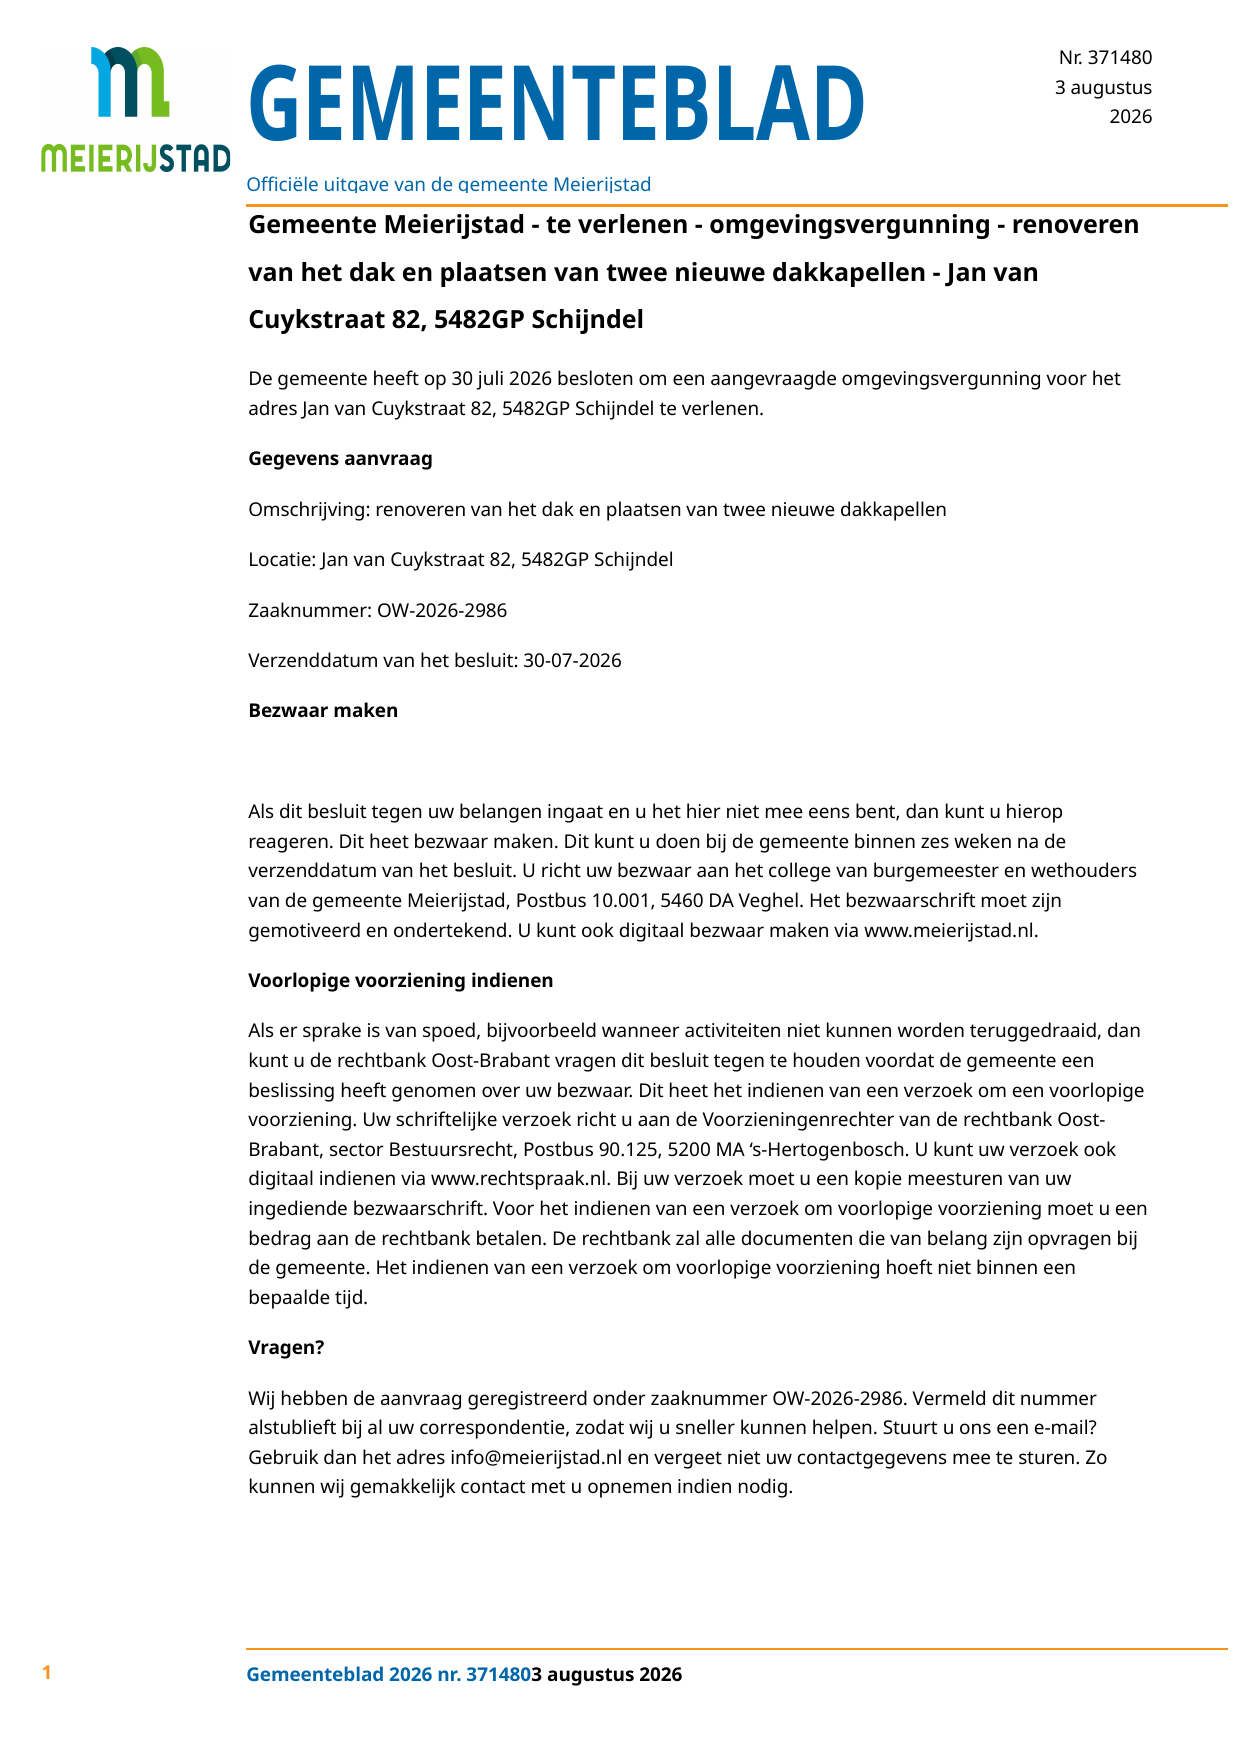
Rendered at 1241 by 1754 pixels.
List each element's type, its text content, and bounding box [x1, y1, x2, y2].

text Locatie: Jan van Cuykstraat 82, 5482GP Schijndel [248, 546, 1152, 572]
text Omschrijving: renoveren van het dak en plaatsen van twee nieuwe dakkapellen [248, 496, 1152, 522]
text De gemeente heeft op 30 juli 2026 besloten om een aangevraagde omgevingsvergunning voor het adres Jan van Cuykstraat 82, 5482GP Schijndel te verlenen. [248, 366, 1152, 421]
picture [41, 47, 231, 172]
text Bezwaar maken [248, 698, 1152, 723]
text Als er sprake is van spoed, bijvoorbeeld wanneer activiteiten niet kunnen worden teruggedraaid, dan kunt u de rechtbank Oost-Brabant vragen dit besluit tegen te houden voordat de gemeente een beslissing heeft genomen over uw bezwaar. Dit heet het indienen van een verzoek om een voorlopige voorziening. Uw schriftelijke verzoek richt u aan de Voorzieningenrechter van de rechtbank Oost-Brabant, sector Bestuursrecht, Postbus 90.125, 5200 MA ‘s-Hertogenbosch. U kunt uw verzoek ook digitaal indienen via www.rechtspraak.nl. Bij uw verzoek moet u een kopie meesturen van uw ingediende bezwaarschrift. Voor het indienen van een verzoek om voorlopige voorziening moet u een bedrag aan de rechtbank betalen. De rechtbank zal alle documenten die van belang zijn opvragen bij de gemeente. Het indienen van een verzoek om voorlopige voorziening hoeft niet binnen een bepaalde tijd. [248, 1018, 1152, 1309]
text Wij hebben de aanvraag geregistreerd onder zaaknummer OW-2026-2986. Vermeld dit nummer alstublieft bij al uw correspondentie, zodat wij u sneller kunnen helpen. Stuurt u ons een e-mail? Gebruik dan het adres info@meierijstad.nl en vergeet niet uw contactgegevens mee te sturen. Zo kunnen wij gemakkelijk contact met u opnemen indien nodig. [248, 1385, 1152, 1499]
text Als dit besluit tegen uw belangen ingaat en u het hier niet mee eens bent, dan kunt u hierop reageren. Dit heet bezwaar maken. Dit kunt u doen bij de gemeente binnen zes weken na de verzenddatum van het besluit. U richt uw bezwaar aan het college van burgemeester en wethouders van de gemeente Meierijstad, Postbus 10.001, 5460 DA Veghel. Het bezwaarschrift moet zijn gemotiveerd en ondertekend. U kunt ook digitaal bezwaar maken via www.meierijstad.nl. [248, 798, 1152, 942]
text Verzenddatum van het besluit: 30-07-2026 [248, 647, 1152, 673]
text Gemeente Meierijstad - te verlenen - omgevingsvergunning - renoveren van het dak en plaatsen van twee nieuwe dakkapellen - Jan van Cuykstraat 82, 5482GP Schijndel [248, 207, 1152, 336]
text Voorlopige voorziening indienen [248, 967, 1152, 993]
text Vragen? [248, 1334, 1152, 1360]
text Gegevens aanvraag [248, 446, 1152, 471]
text Zaaknummer: OW-2026-2986 [248, 597, 1152, 622]
